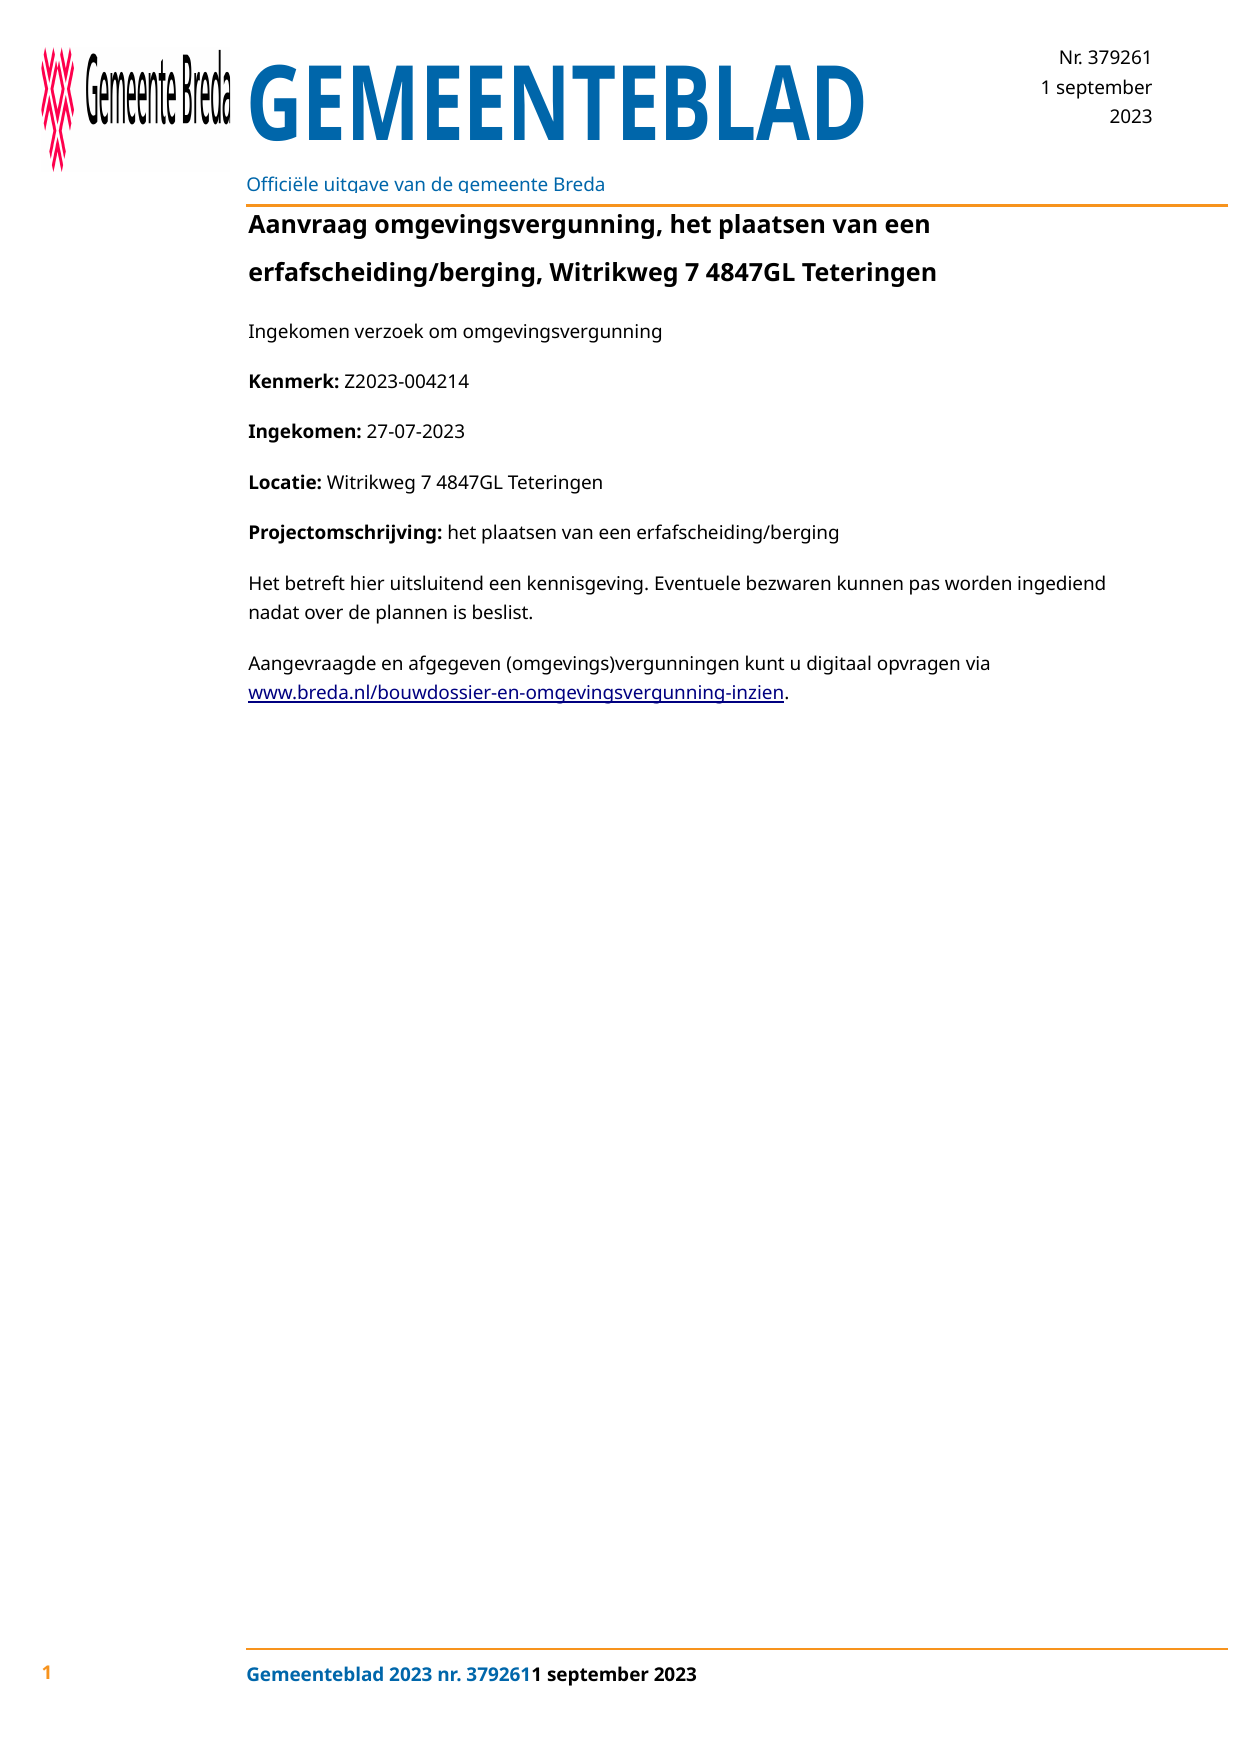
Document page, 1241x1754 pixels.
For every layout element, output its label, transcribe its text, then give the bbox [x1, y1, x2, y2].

text Kenmerk: Z2023-004214 [248, 368, 1152, 394]
text Het betreft hier uitsluitend een kennisgeving. Eventuele bezwaren kunnen pas worden ingediend nadat over de plannen is beslist. [248, 570, 1152, 625]
text Projectomschrijving: het plaatsen van een erfafscheiding/berging [248, 519, 1152, 545]
text Ingekomen: 27-07-2023 [248, 419, 1152, 444]
text Locatie: Witrikweg 7 4847GL Teteringen [248, 469, 1152, 495]
text Aangevraagde en afgegeven (omgevings)vergunningen kunt u digitaal opvragen via www.breda.nl/bouwdossier-en-omgevingsvergunning-inzien. [248, 650, 1152, 705]
text Aanvraag omgevingsvergunning, het plaatsen van een erfafscheiding/berging, Witrikweg 7 4847GL Teteringen [248, 207, 1152, 288]
picture [41, 47, 231, 172]
text Ingekomen verzoek om omgevingsvergunning [248, 318, 1152, 344]
